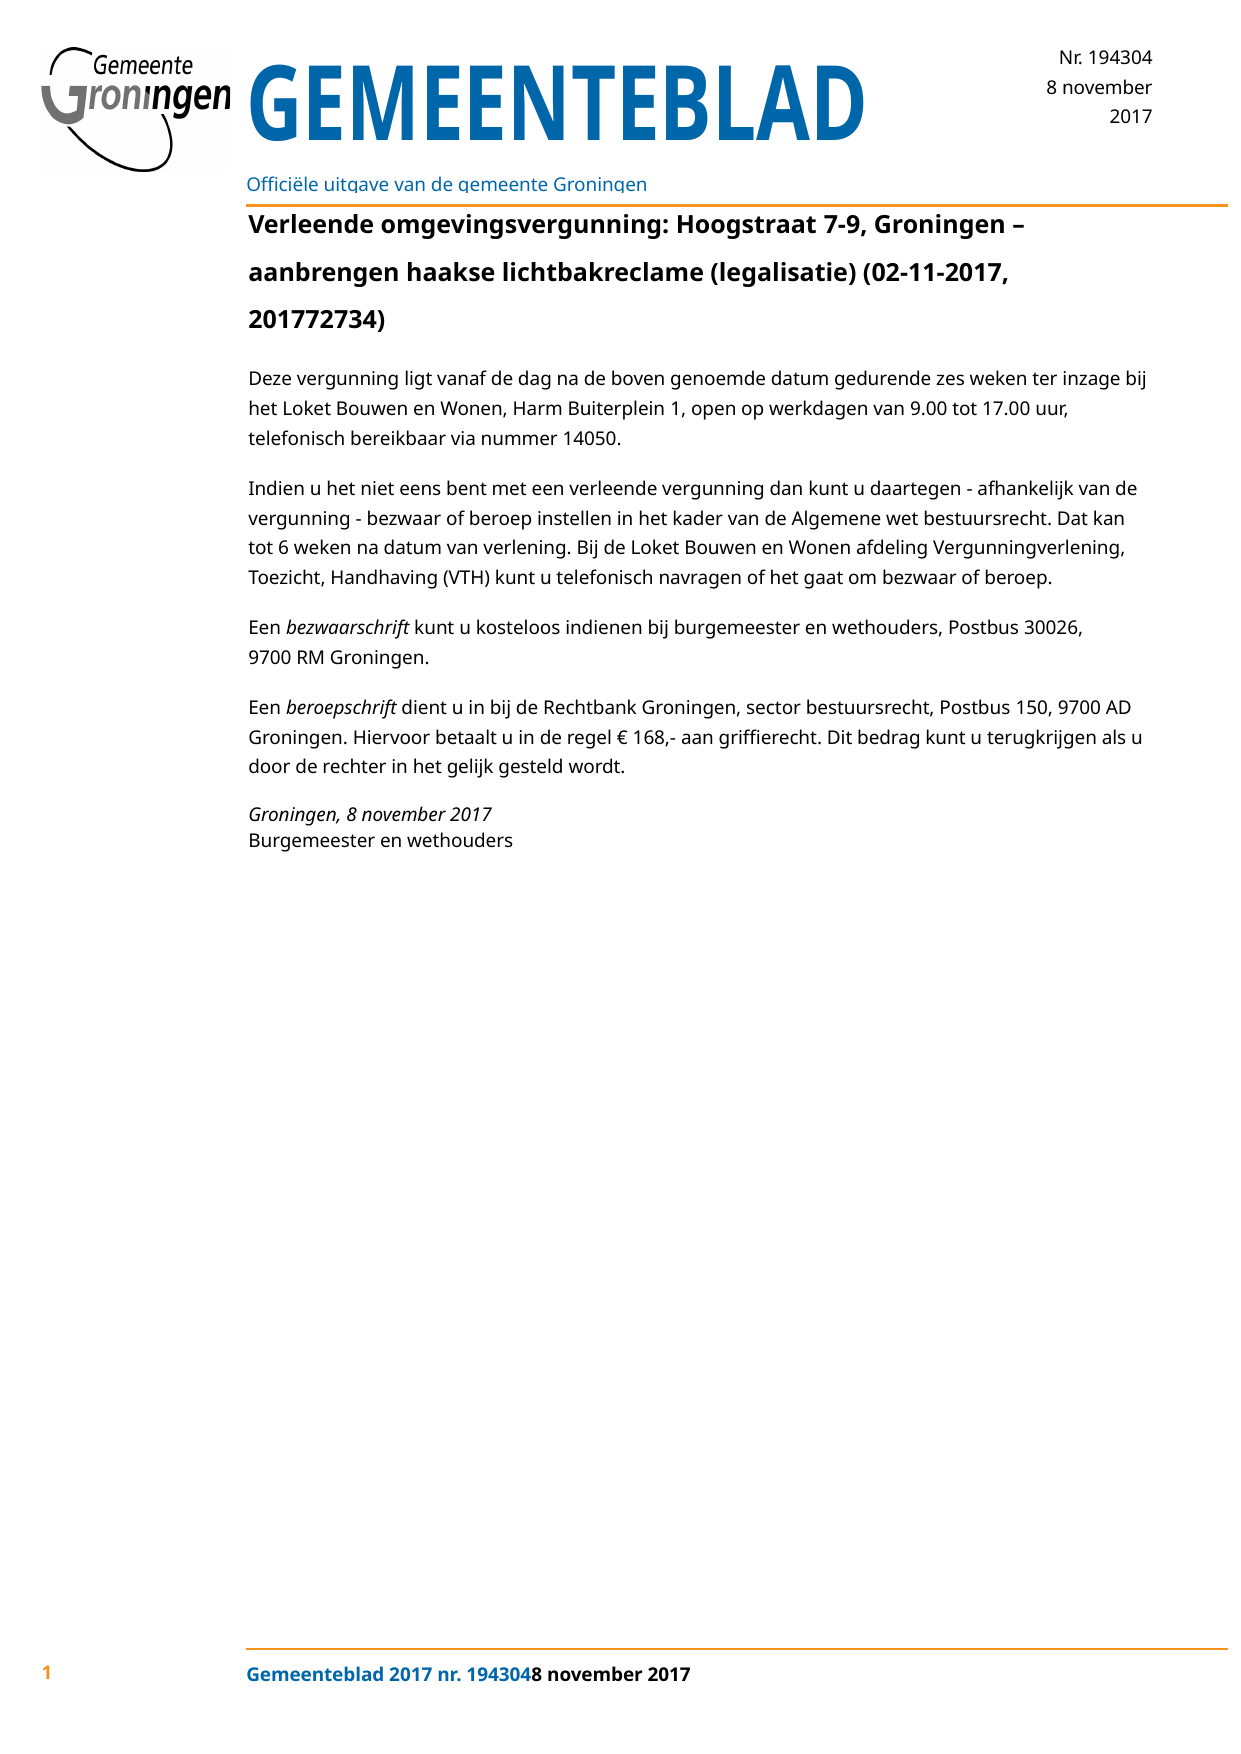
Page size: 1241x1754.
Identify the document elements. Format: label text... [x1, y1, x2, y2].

picture [41, 47, 231, 172]
text Een bezwaarschrift kunt u kosteloos indienen bij burgemeester en wethouders, Postbus 30026, 9700 RM Groningen. [248, 614, 1152, 669]
text Groningen, 8 november 2017 [248, 801, 1152, 827]
text Deze vergunning ligt vanaf de dag na de boven genoemde datum gedurende zes weken ter inzage bij het Loket Bouwen en Wonen, Harm Buiterplein 1, open op werkdagen van 9.00 tot 17.00 uur, telefonisch bereikbaar via nummer 14050. [248, 366, 1152, 450]
text Verleende omgevingsvergunning: Hoogstraat 7-9, Groningen – aanbrengen haakse lichtbakreclame (legalisatie) (02-11-2017, 201772734) [248, 207, 1152, 336]
text Een beroepschrift dient u in bij de Rechtbank Groningen, sector bestuursrecht, Postbus 150, 9700 AD Groningen. Hiervoor betaalt u in de regel € 168,- aan griffierecht. Dit bedrag kunt u terugkrijgen als u door de rechter in het gelijk gesteld wordt. [248, 694, 1152, 779]
text Burgemeester en wethouders [248, 827, 1152, 853]
text Indien u het niet eens bent met een verleende vergunning dan kunt u daartegen - afhankelijk van de vergunning - bezwaar of beroep instellen in het kader van de Algemene wet bestuursrecht. Dat kan tot 6 weken na datum van verlening. Bij de Loket Bouwen en Wonen afdeling Vergunningverlening, Toezicht, Handhaving (VTH) kunt u telefonisch navragen of het gaat om bezwaar of beroep. [248, 475, 1152, 589]
